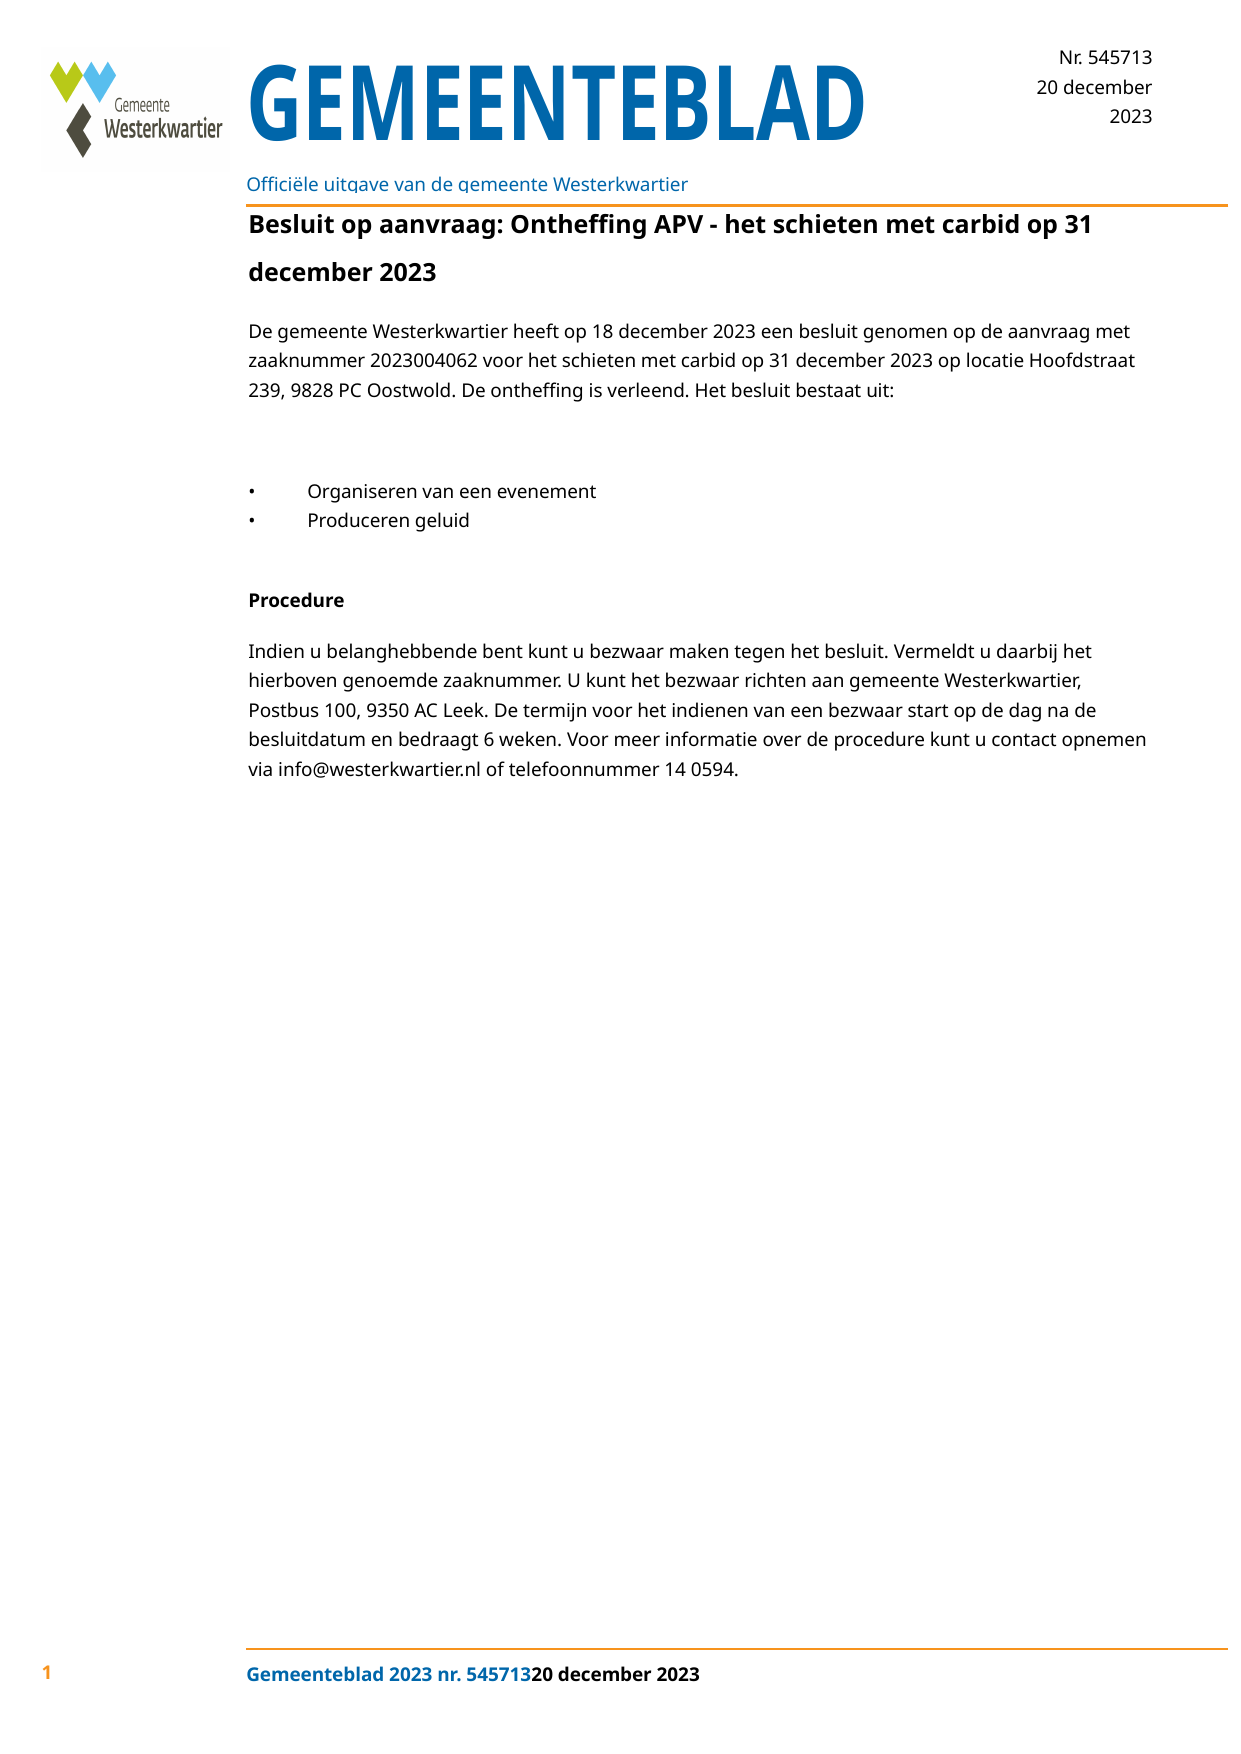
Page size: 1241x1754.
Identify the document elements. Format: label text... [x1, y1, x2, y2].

text De gemeente Westerkwartier heeft op 18 december 2023 een besluit genomen op de aanvraag met zaaknummer 2023004062 voor het schieten met carbid op 31 december 2023 op locatie Hoofdstraat 239, 9828 PC Oostwold. De ontheffing is verleend. Het besluit bestaat uit: [248, 318, 1152, 403]
text Indien u belanghebbende bent kunt u bezwaar maken tegen het besluit. Vermeldt u daarbij het hierboven genoemde zaaknummer. U kunt het bezwaar richten aan gemeente Westerkwartier, Postbus 100, 9350 AC Leek. De termijn voor het indienen van een bezwaar start op de dag na de besluitdatum en bedraagt 6 weken. Voor meer informatie over de procedure kunt u contact opnemen via info@westerkwartier.nl of telefoonnummer 14 0594. [248, 638, 1152, 782]
picture [41, 47, 231, 172]
list Organiseren van een evenement [248, 478, 1152, 504]
text Procedure [248, 587, 1152, 613]
list Produceren geluid [248, 507, 1152, 533]
text Besluit op aanvraag: Ontheffing APV - het schieten met carbid op 31 december 2023 [248, 207, 1152, 288]
